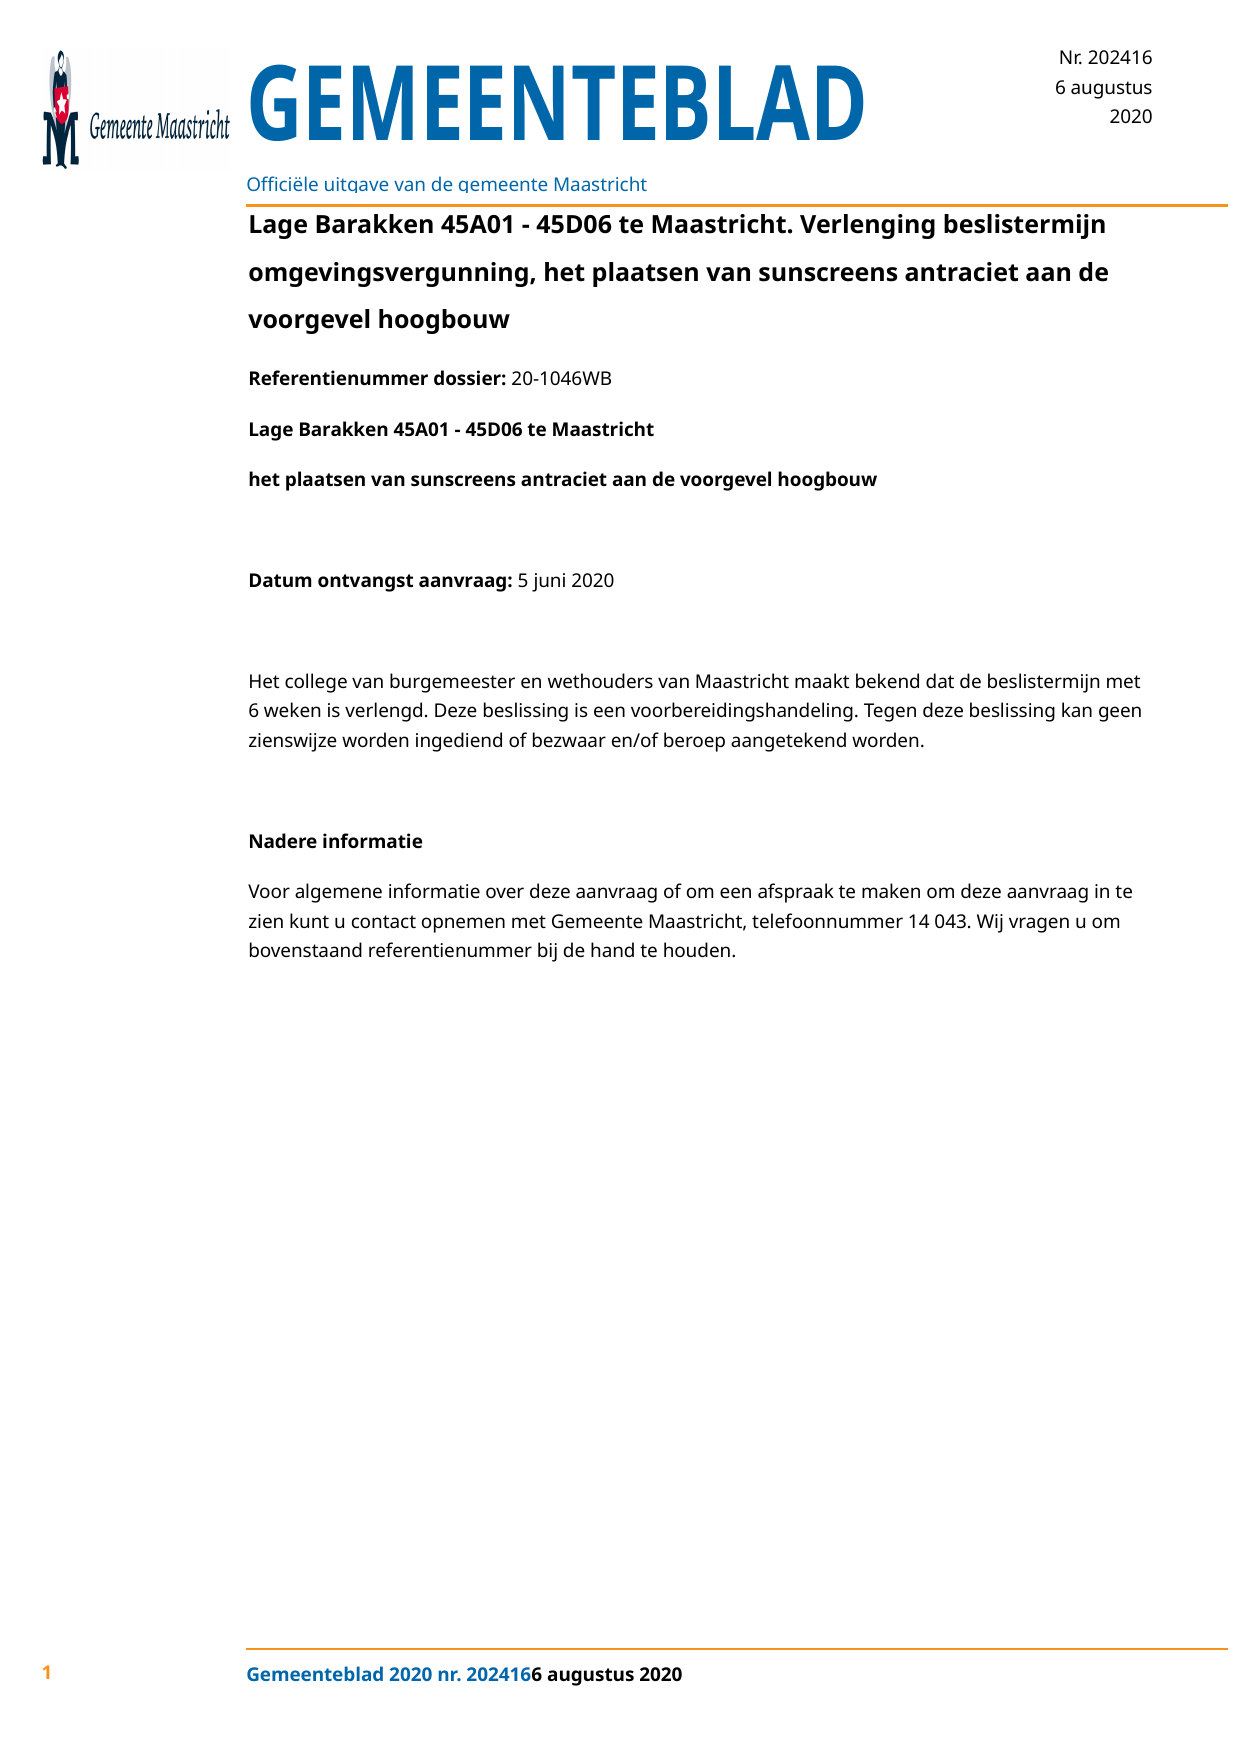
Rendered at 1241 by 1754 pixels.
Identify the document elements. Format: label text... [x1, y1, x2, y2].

picture [41, 47, 231, 172]
text Datum ontvangst aanvraag: 5 juni 2020 [248, 567, 1152, 593]
text Lage Barakken 45A01 - 45D06 te Maastricht [248, 416, 1152, 442]
text Voor algemene informatie over deze aanvraag of om een afspraak te maken om deze aanvraag in te zien kunt u contact opnemen met Gemeente Maastricht, telefoonnummer 14 043. Wij vragen u om bovenstaand referentienummer bij de hand te houden. [248, 878, 1152, 963]
text Het college van burgemeester en wethouders van Maastricht maakt bekend dat de beslistermijn met 6 weken is verlengd. Deze beslissing is een voorbereidingshandeling. Tegen deze beslissing kan geen zienswijze worden ingediend of bezwaar en/of beroep aangetekend worden. [248, 668, 1152, 753]
text het plaatsen van sunscreens antraciet aan de voorgevel hoogbouw [248, 466, 1152, 492]
text Referentienummer dossier: 20-1046WB [248, 366, 1152, 391]
text Lage Barakken 45A01 - 45D06 te Maastricht. Verlenging beslistermijn omgevingsvergunning, het plaatsen van sunscreens antraciet aan de voorgevel hoogbouw [248, 207, 1152, 336]
text Nadere informatie [248, 828, 1152, 854]
